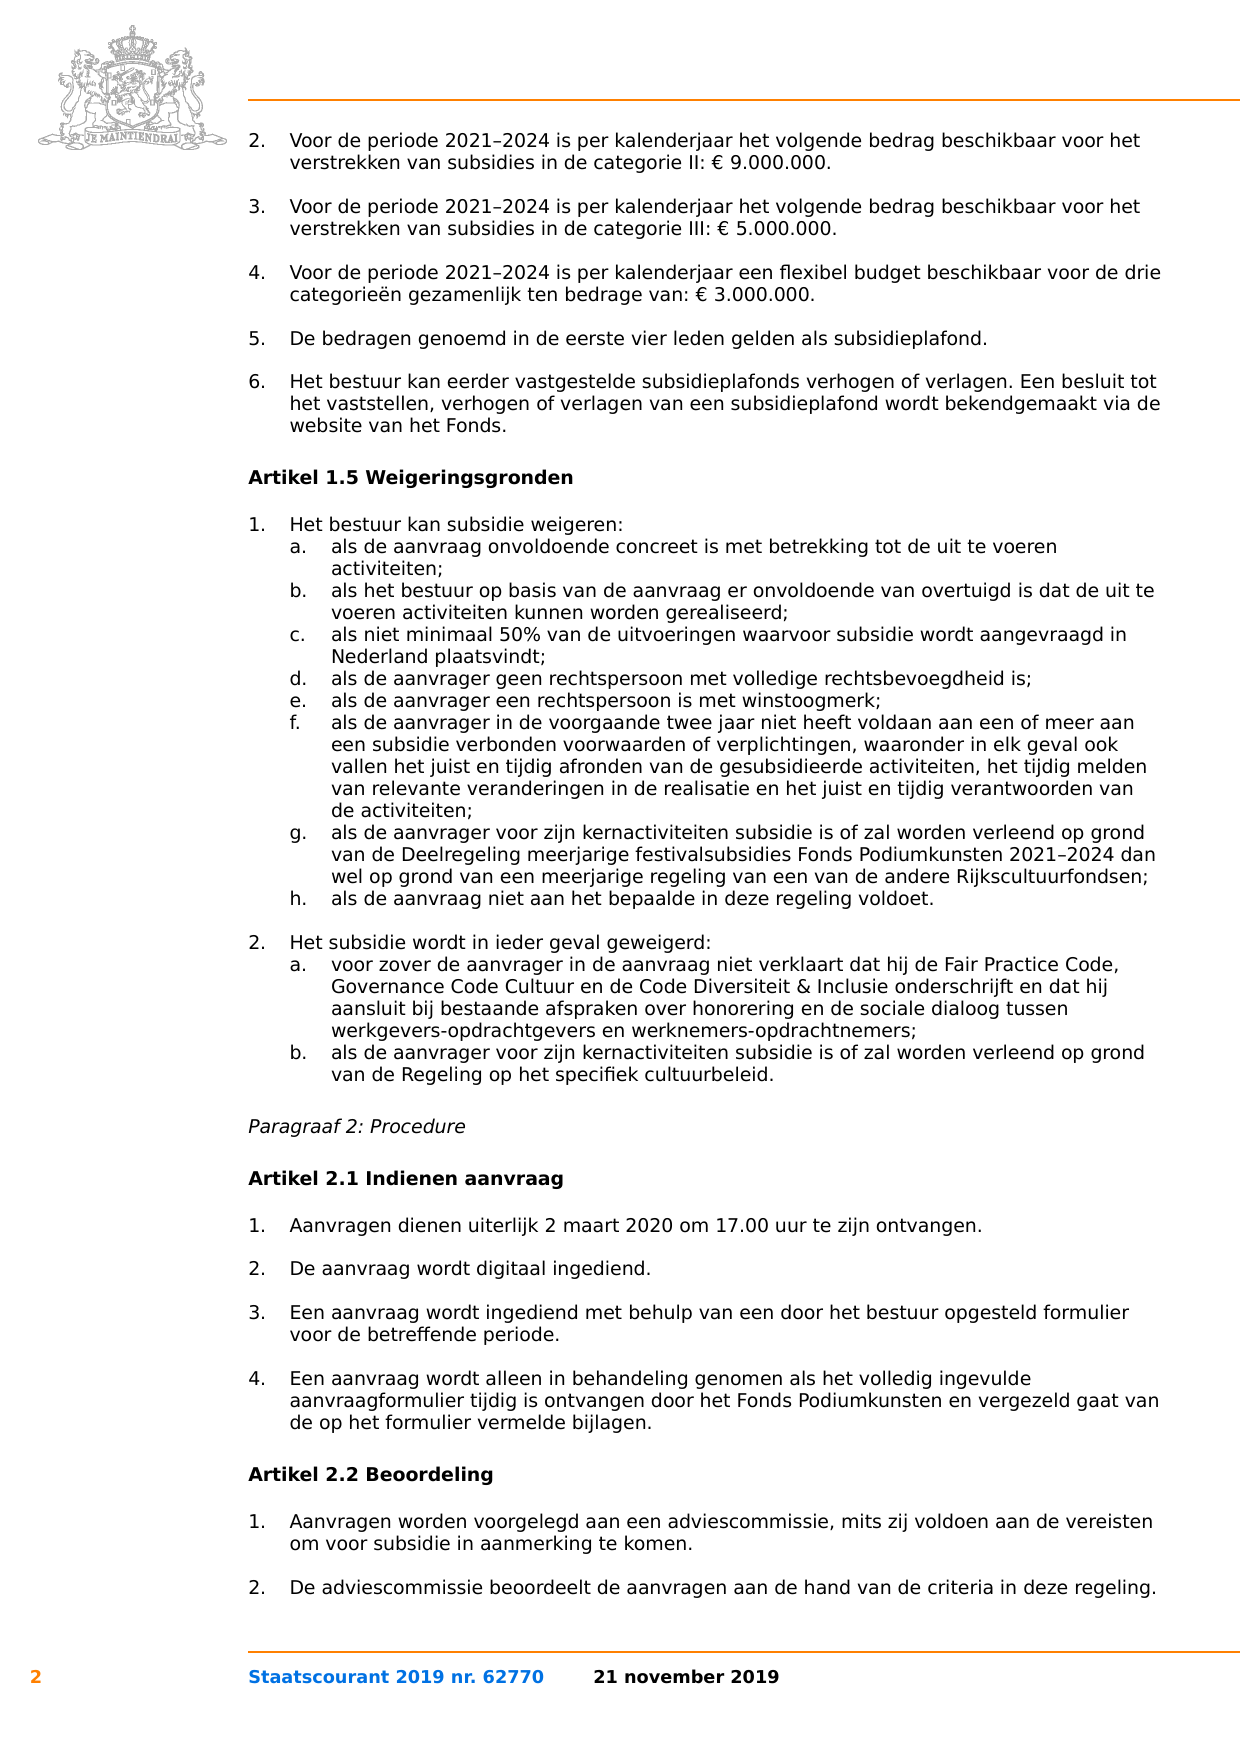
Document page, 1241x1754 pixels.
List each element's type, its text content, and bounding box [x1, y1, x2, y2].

text 2. De adviescommissie beoordeelt de aanvragen aan de hand van de criteria in deze regeling. [248, 1577, 1163, 1599]
subtitle Paragraaf 2: Procedure [248, 1116, 1163, 1137]
text 3. Een aanvraag wordt ingediend met behulp van een door het bestuur opgesteld formulier voor de betreffende periode. [248, 1302, 1163, 1346]
subtitle Artikel 1.5 Weigeringsgronden [248, 467, 1163, 489]
text 1. Het bestuur kan subsidie weigeren: [248, 514, 1163, 536]
text f. als de aanvrager in de voorgaande twee jaar niet heeft voldaan aan een of meer aan een subsidie verbonden voorwaarden of verplichtingen, waaronder in elk geval ook vallen het juist en tijdig afronden van de gesubsidieerde activiteiten, het tijdig melden van relevante veranderingen in de realisatie en het juist en tijdig verantwoorden van de activiteiten; [289, 712, 1163, 822]
text 3. Voor de periode 2021–2024 is per kalenderjaar het volgende bedrag beschikbaar voor het verstrekken van subsidies in de categorie III: € 5.000.000. [248, 196, 1163, 240]
text g. als de aanvrager voor zijn kernactiviteiten subsidie is of zal worden verleend op grond van de Deelregeling meerjarige festivalsubsidies Fonds Podiumkunsten 2021–2024 dan wel op grond van een meerjarige regeling van een van de andere Rijkscultuurfondsen; [289, 822, 1163, 888]
picture [38, 25, 227, 150]
text b. als de aanvrager voor zijn kernactiviteiten subsidie is of zal worden verleend op grond van de Regeling op het specifiek cultuurbeleid. [289, 1042, 1163, 1086]
text d. als de aanvrager geen rechtspersoon met volledige rechtsbevoegdheid is; [289, 668, 1163, 690]
text 2. Voor de periode 2021–2024 is per kalenderjaar het volgende bedrag beschikbaar voor het verstrekken van subsidies in de categorie II: € 9.000.000. [248, 130, 1163, 174]
text 2. Het subsidie wordt in ieder geval geweigerd: [248, 932, 1163, 954]
text c. als niet minimaal 50% van de uitvoeringen waarvoor subsidie wordt aangevraagd in Nederland plaatsvindt; [289, 624, 1163, 668]
text e. als de aanvrager een rechtspersoon is met winstoogmerk; [289, 690, 1163, 712]
text b. als het bestuur op basis van de aanvraag er onvoldoende van overtuigd is dat de uit te voeren activiteiten kunnen worden gerealiseerd; [289, 580, 1163, 624]
text a. voor zover de aanvrager in de aanvraag niet verklaart dat hij de Fair Practice Code, Governance Code Cultuur en de Code Diversiteit & Inclusie onderschrijft en dat hij aansluit bij bestaande afspraken over honorering en de sociale dialoog tussen werkgevers-opdrachtgevers en werknemers-opdrachtnemers; [289, 954, 1163, 1042]
subtitle Artikel 2.1 Indienen aanvraag [248, 1167, 1163, 1189]
subtitle Artikel 2.2 Beoordeling [248, 1464, 1163, 1486]
text 4. Een aanvraag wordt alleen in behandeling genomen als het volledig ingevulde aanvraagformulier tijdig is ontvangen door het Fonds Podiumkunsten en vergezeld gaat van de op het formulier vermelde bijlagen. [248, 1368, 1163, 1434]
text 1. Aanvragen worden voorgelegd aan een adviescommissie, mits zij voldoen aan de vereisten om voor subsidie in aanmerking te komen. [248, 1511, 1163, 1555]
text h. als de aanvraag niet aan het bepaalde in deze regeling voldoet. [289, 888, 1163, 910]
text 5. De bedragen genoemd in de eerste vier leden gelden als subsidieplafond. [248, 327, 1163, 349]
text a. als de aanvraag onvoldoende concreet is met betrekking tot de uit te voeren activiteiten; [289, 536, 1163, 580]
text 2. De aanvraag wordt digitaal ingediend. [248, 1258, 1163, 1280]
text 6. Het bestuur kan eerder vastgestelde subsidieplafonds verhogen of verlagen. Een besluit tot het vaststellen, verhogen of verlagen van een subsidieplafond wordt bekendgemaakt via de website van het Fonds. [248, 371, 1163, 437]
text 1. Aanvragen dienen uiterlijk 2 maart 2020 om 17.00 uur te zijn ontvangen. [248, 1214, 1163, 1236]
text 4. Voor de periode 2021–2024 is per kalenderjaar een flexibel budget beschikbaar voor de drie categorieën gezamenlijk ten bedrage van: € 3.000.000. [248, 262, 1163, 306]
